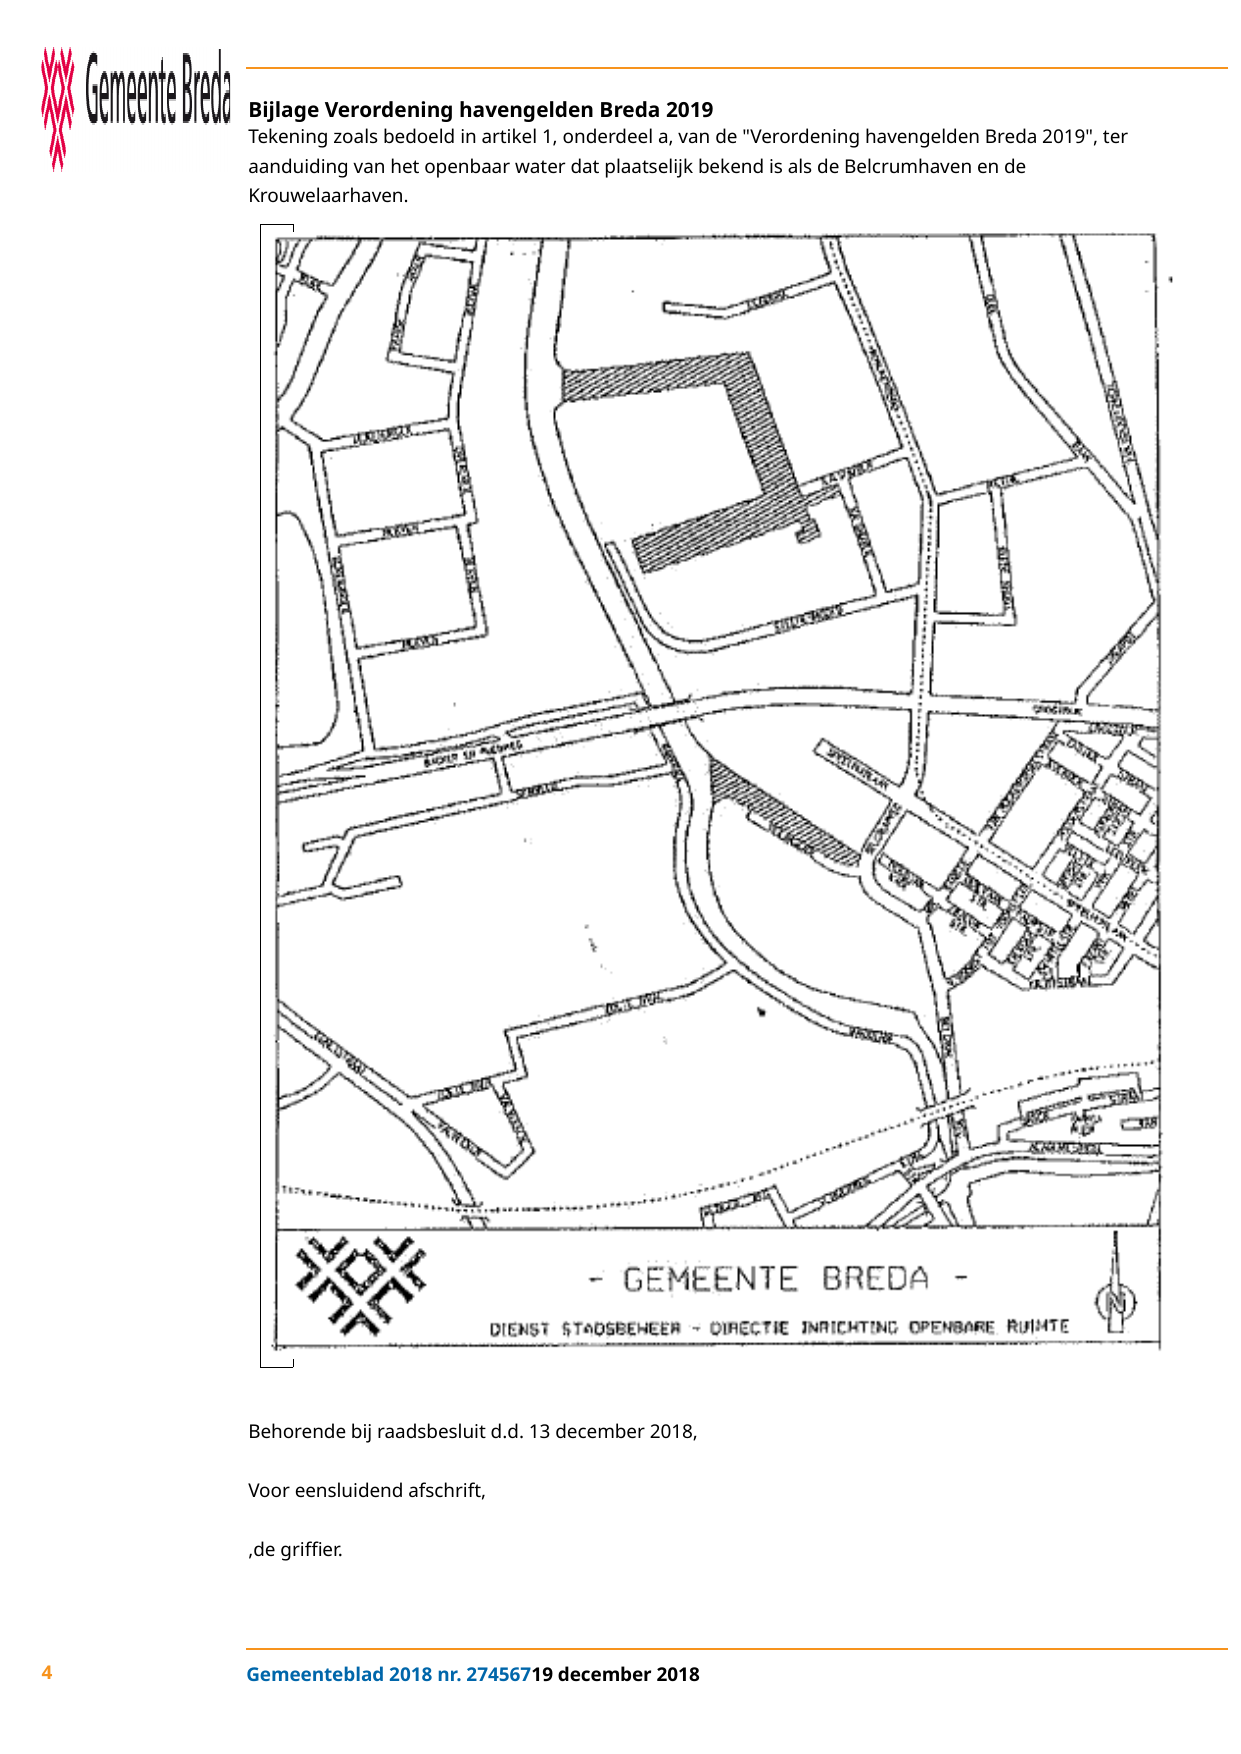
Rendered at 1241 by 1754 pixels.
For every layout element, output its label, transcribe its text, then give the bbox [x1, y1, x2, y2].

text Tekening zoals bedoeld in artikel 1, onderdeel a, van de "Verordening havengelden Breda 2019", ter aanduiding van het openbaar water dat plaatselijk bekend is als de Belcrumhaven en de Krouwelaarhaven. [248, 123, 1152, 208]
picture [268, 232, 1173, 1359]
text Bijlage Verordening havengelden Breda 2019 [248, 95, 1152, 123]
text Voor eensluidend afschrift, [248, 1477, 1152, 1503]
text Behorende bij raadsbesluit d.d. 13 december 2018, [248, 1418, 1152, 1444]
picture [41, 47, 231, 172]
text ,de griffier. [248, 1536, 1152, 1562]
